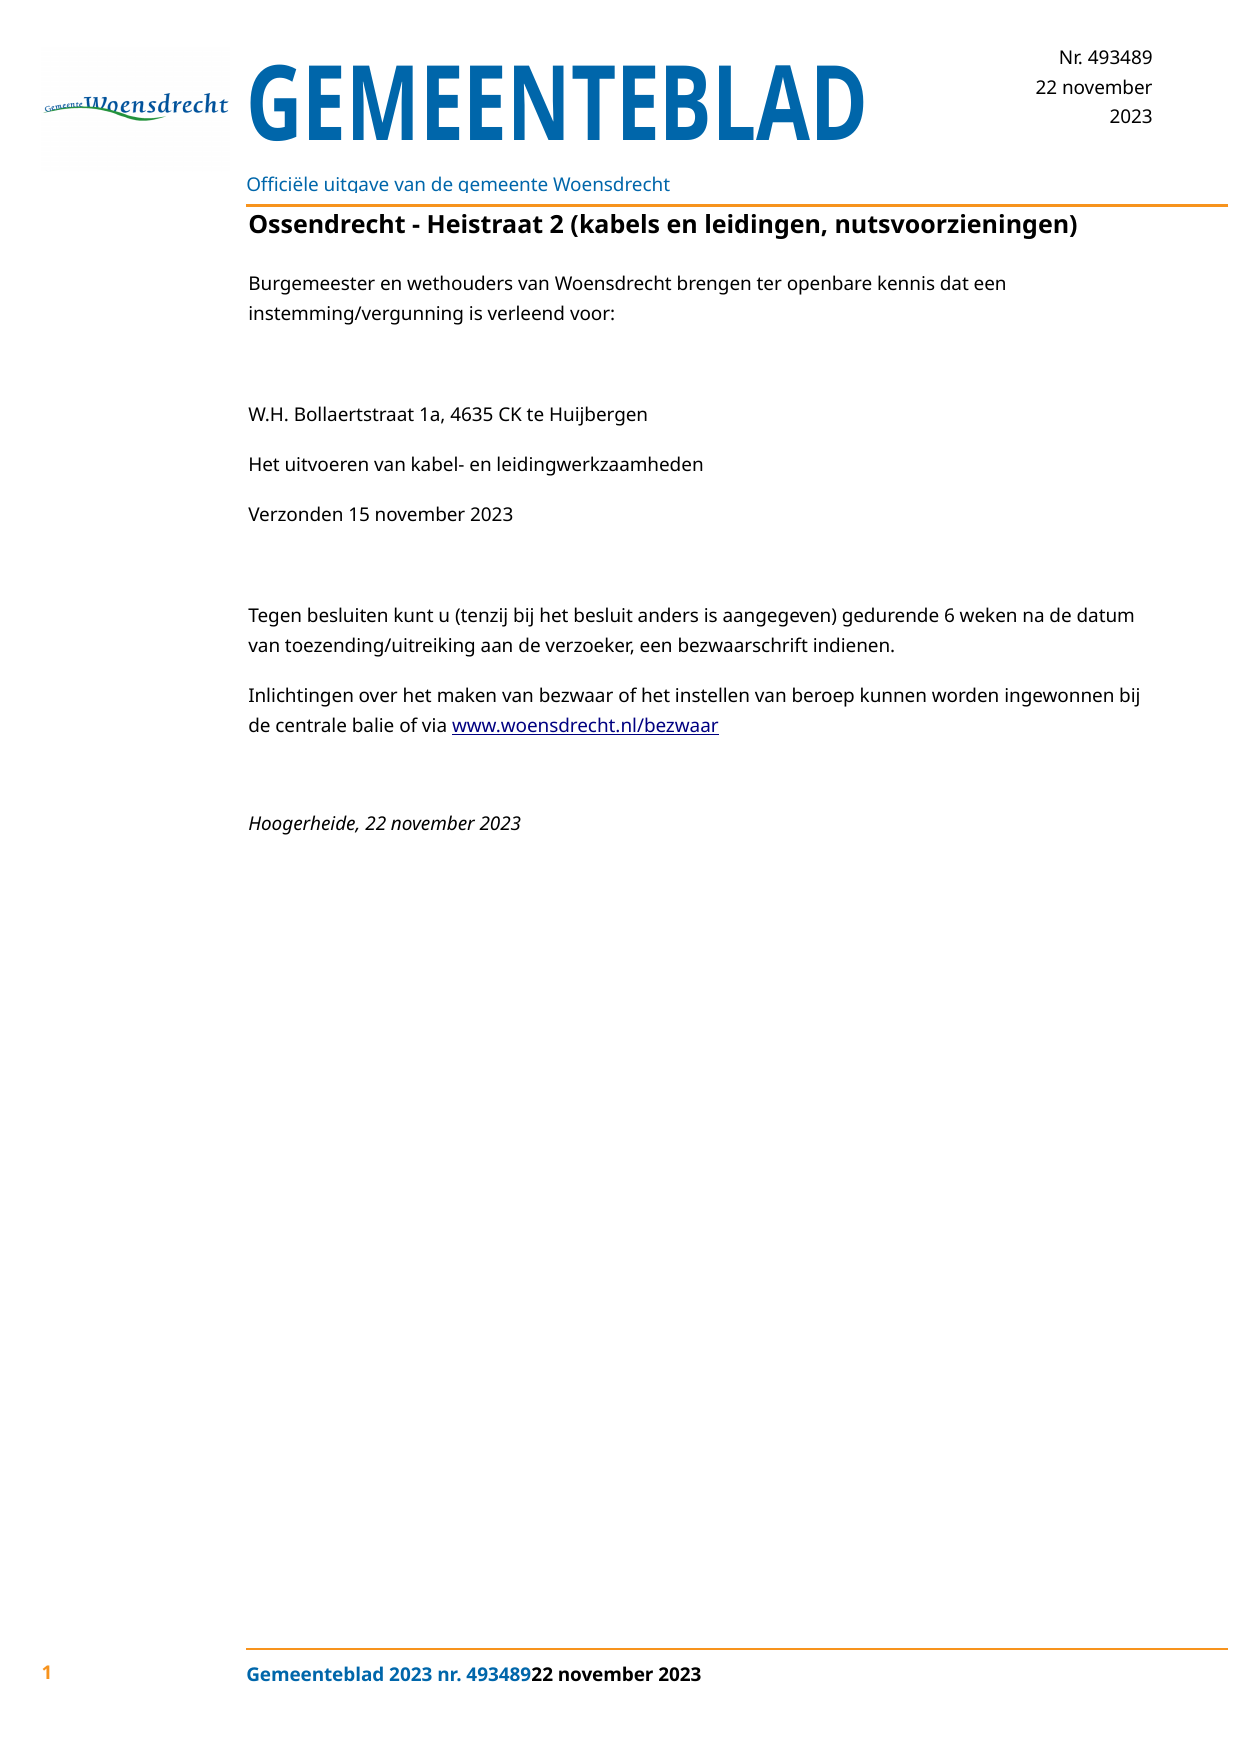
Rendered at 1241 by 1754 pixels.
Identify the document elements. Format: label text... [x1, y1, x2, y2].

picture [41, 47, 231, 172]
text W.H. Bollaertstraat 1a, 4635 CK te Huijbergen [248, 401, 1152, 426]
text Hoogerheide, 22 november 2023 [248, 810, 1152, 836]
text Ossendrecht - Heistraat 2 (kabels en leidingen, nutsvoorzieningen) [248, 207, 1152, 241]
text Inlichtingen over het maken van bezwaar of het instellen van beroep kunnen worden ingewonnen bij de centrale balie of via www.woensdrecht.nl/bezwaar [248, 682, 1152, 738]
text Burgemeester en wethouders van Woensdrecht brengen ter openbare kennis dat een instemming/vergunning is verleend voor: [248, 270, 1152, 326]
text Tegen besluiten kunt u (tenzij bij het besluit anders is aangegeven) gedurende 6 weken na de datum van toezending/uitreiking aan de verzoeker, een bezwaarschrift indienen. [248, 602, 1152, 658]
text Verzonden 15 november 2023 [248, 502, 1152, 527]
text Het uitvoeren van kabel- en leidingwerkzaamheden [248, 451, 1152, 477]
